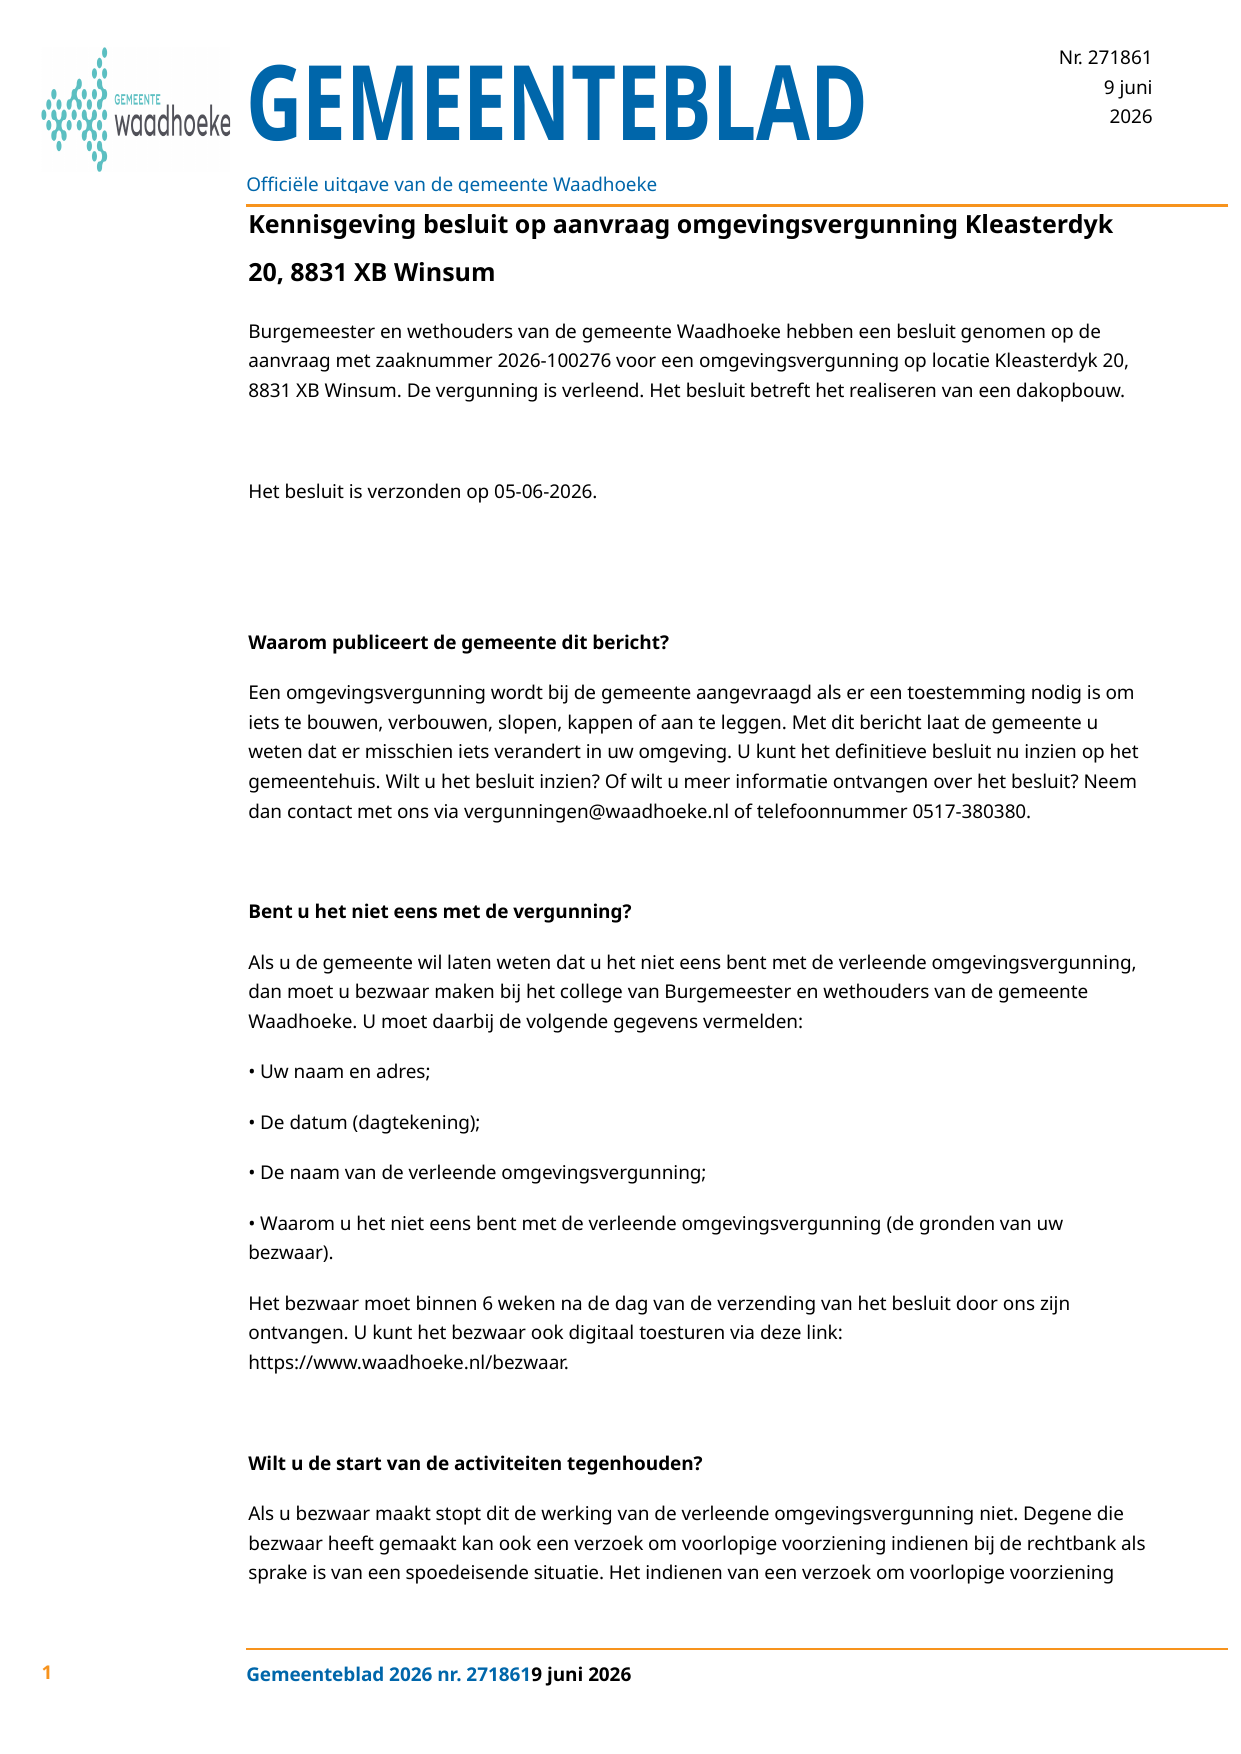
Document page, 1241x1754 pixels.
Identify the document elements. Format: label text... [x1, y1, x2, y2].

text Burgemeester en wethouders van de gemeente Waadhoeke hebben een besluit genomen op de aanvraag met zaaknummer 2026-100276 voor een omgevingsvergunning op locatie Kleasterdyk 20, 8831 XB Winsum. De vergunning is verleend. Het besluit betreft het realiseren van een dakopbouw. [248, 318, 1152, 403]
text Bent u het niet eens met de vergunning? [248, 899, 1152, 924]
text Het bezwaar moet binnen 6 weken na de dag van de verzending van het besluit door ons zijn ontvangen. U kunt het bezwaar ook digitaal toesturen via deze link: https://www.waadhoeke.nl/bezwaar. [248, 1290, 1152, 1375]
text Een omgevingsvergunning wordt bij de gemeente aangevraagd als er een toestemming nodig is om iets te bouwen, verbouwen, slopen, kappen of aan te leggen. Met dit bericht laat de gemeente u weten dat er misschien iets verandert in uw omgeving. U kunt het definitieve besluit nu inzien op het gemeentehuis. Wilt u het besluit inzien? Of wilt u meer informatie ontvangen over het besluit? Neem dan contact met ons via vergunningen@waadhoeke.nl of telefoonnummer 0517-380380. [248, 679, 1152, 824]
text • Waarom u het niet eens bent met de verleende omgevingsvergunning (de gronden van uw bezwaar). [248, 1210, 1152, 1265]
text Kennisgeving besluit op aanvraag omgevingsvergunning Kleasterdyk 20, 8831 XB Winsum [248, 207, 1152, 288]
picture [41, 47, 231, 172]
text Als u bezwaar maakt stopt dit de werking van de verleende omgevingsvergunning niet. Degene die bezwaar heeft gemaakt kan ook een verzoek om voorlopige voorziening indienen bij de rechtbank als sprake is van een spoedeisende situatie. Het indienen van een verzoek om voorlopige voorziening [248, 1500, 1152, 1585]
text • Uw naam en adres; [248, 1059, 1152, 1084]
text Waarom publiceert de gemeente dit bericht? [248, 629, 1152, 655]
text Wilt u de start van de activiteiten tegenhouden? [248, 1450, 1152, 1476]
text Het besluit is verzonden op 05-06-2026. [248, 478, 1152, 504]
text • De datum (dagtekening); [248, 1109, 1152, 1135]
text Als u de gemeente wil laten weten dat u het niet eens bent met de verleende omgevingsvergunning, dan moet u bezwaar maken bij het college van Burgemeester en wethouders van de gemeente Waadhoeke. U moet daarbij de volgende gegevens vermelden: [248, 949, 1152, 1034]
text • De naam van de verleende omgevingsvergunning; [248, 1159, 1152, 1185]
